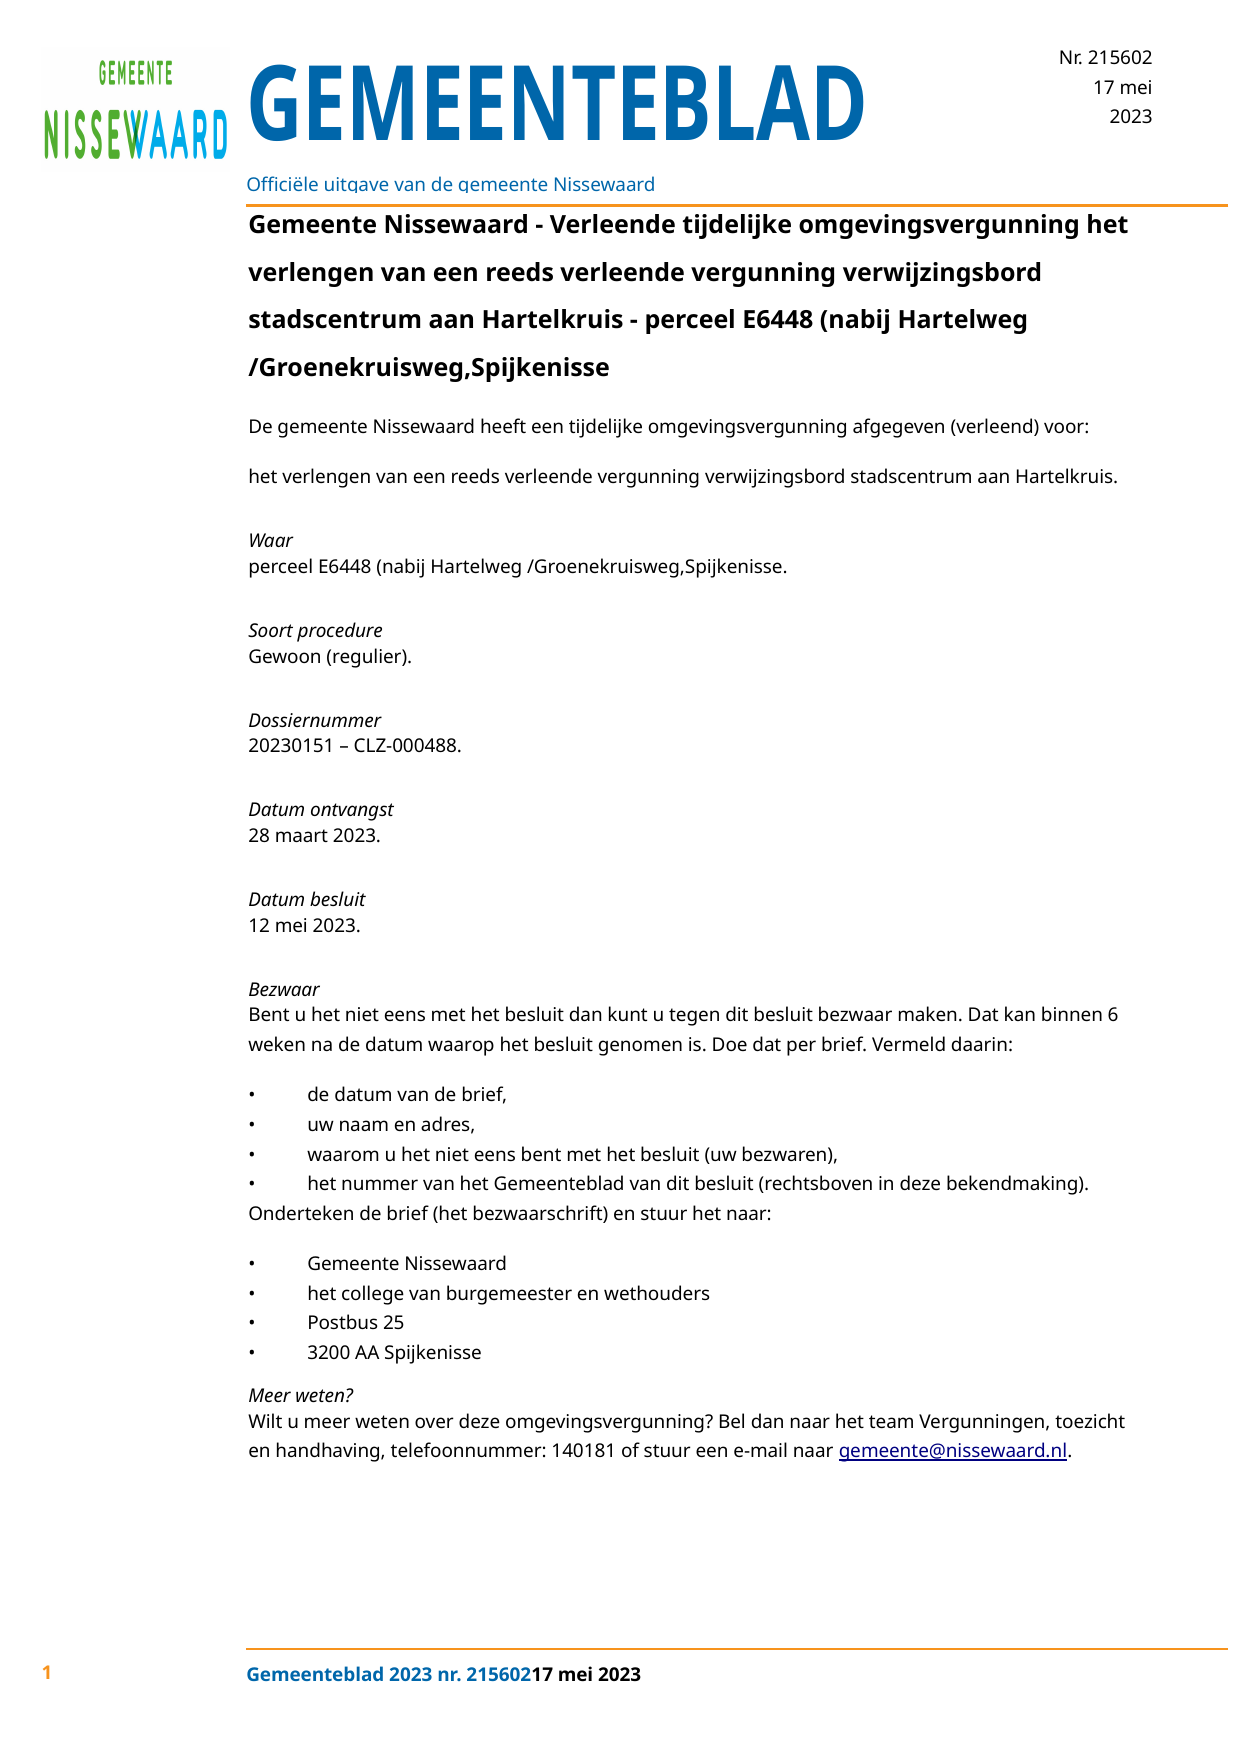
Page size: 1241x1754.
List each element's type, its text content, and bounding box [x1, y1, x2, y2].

text Bezwaar [248, 976, 1152, 1002]
text Datum ontvangst [248, 797, 1152, 822]
list het nummer van het Gemeenteblad van dit besluit (rechtsboven in deze bekendmaking). [248, 1170, 1152, 1196]
text het verlengen van een reeds verleende vergunning verwijzingsbord stadscentrum aan Hartelkruis. [248, 463, 1152, 489]
text Bent u het niet eens met het besluit dan kunt u tegen dit besluit bezwaar maken. Dat kan binnen 6 weken na de datum waarop het besluit genomen is. Doe dat per brief. Vermeld daarin: [248, 1002, 1152, 1057]
text De gemeente Nissewaard heeft een tijdelijke omgevingsvergunning afgegeven (verleend) voor: [248, 413, 1152, 439]
list 3200 AA Spijkenisse [248, 1339, 1152, 1365]
text 12 mei 2023. [248, 912, 1152, 938]
text Wilt u meer weten over deze omgevingsvergunning? Bel dan naar het team Vergunningen, toezicht en handhaving, telefoonnummer: 140181 of stuur een e-mail naar gemeente@nissewaard.nl. [248, 1408, 1152, 1463]
text 28 maart 2023. [248, 822, 1152, 848]
list het college van burgemeester en wethouders [248, 1280, 1152, 1306]
text Waar [248, 527, 1152, 553]
text Soort procedure [248, 617, 1152, 643]
text Onderteken de brief (het bezwaarschrift) en stuur het naar: [248, 1200, 1152, 1226]
text Gewoon (regulier). [248, 643, 1152, 669]
list waarom u het niet eens bent met het besluit (uw bezwaren), [248, 1141, 1152, 1167]
list Postbus 25 [248, 1309, 1152, 1335]
text Gemeente Nissewaard - Verleende tijdelijke omgevingsvergunning het verlengen van een reeds verleende vergunning verwijzingsbord stadscentrum aan Hartelkruis - perceel E6448 (nabij Hartelweg /Groenekruisweg,Spijkenisse [248, 207, 1152, 384]
text Dossiernummer [248, 707, 1152, 733]
text Meer weten? [248, 1382, 1152, 1408]
list de datum van de brief, [248, 1082, 1152, 1107]
text 20230151 – CLZ-000488. [248, 733, 1152, 758]
text Datum besluit [248, 886, 1152, 912]
list uw naam en adres, [248, 1111, 1152, 1137]
text perceel E6448 (nabij Hartelweg /Groenekruisweg,Spijkenisse. [248, 553, 1152, 579]
picture [41, 47, 231, 172]
list Gemeente Nissewaard [248, 1250, 1152, 1276]
